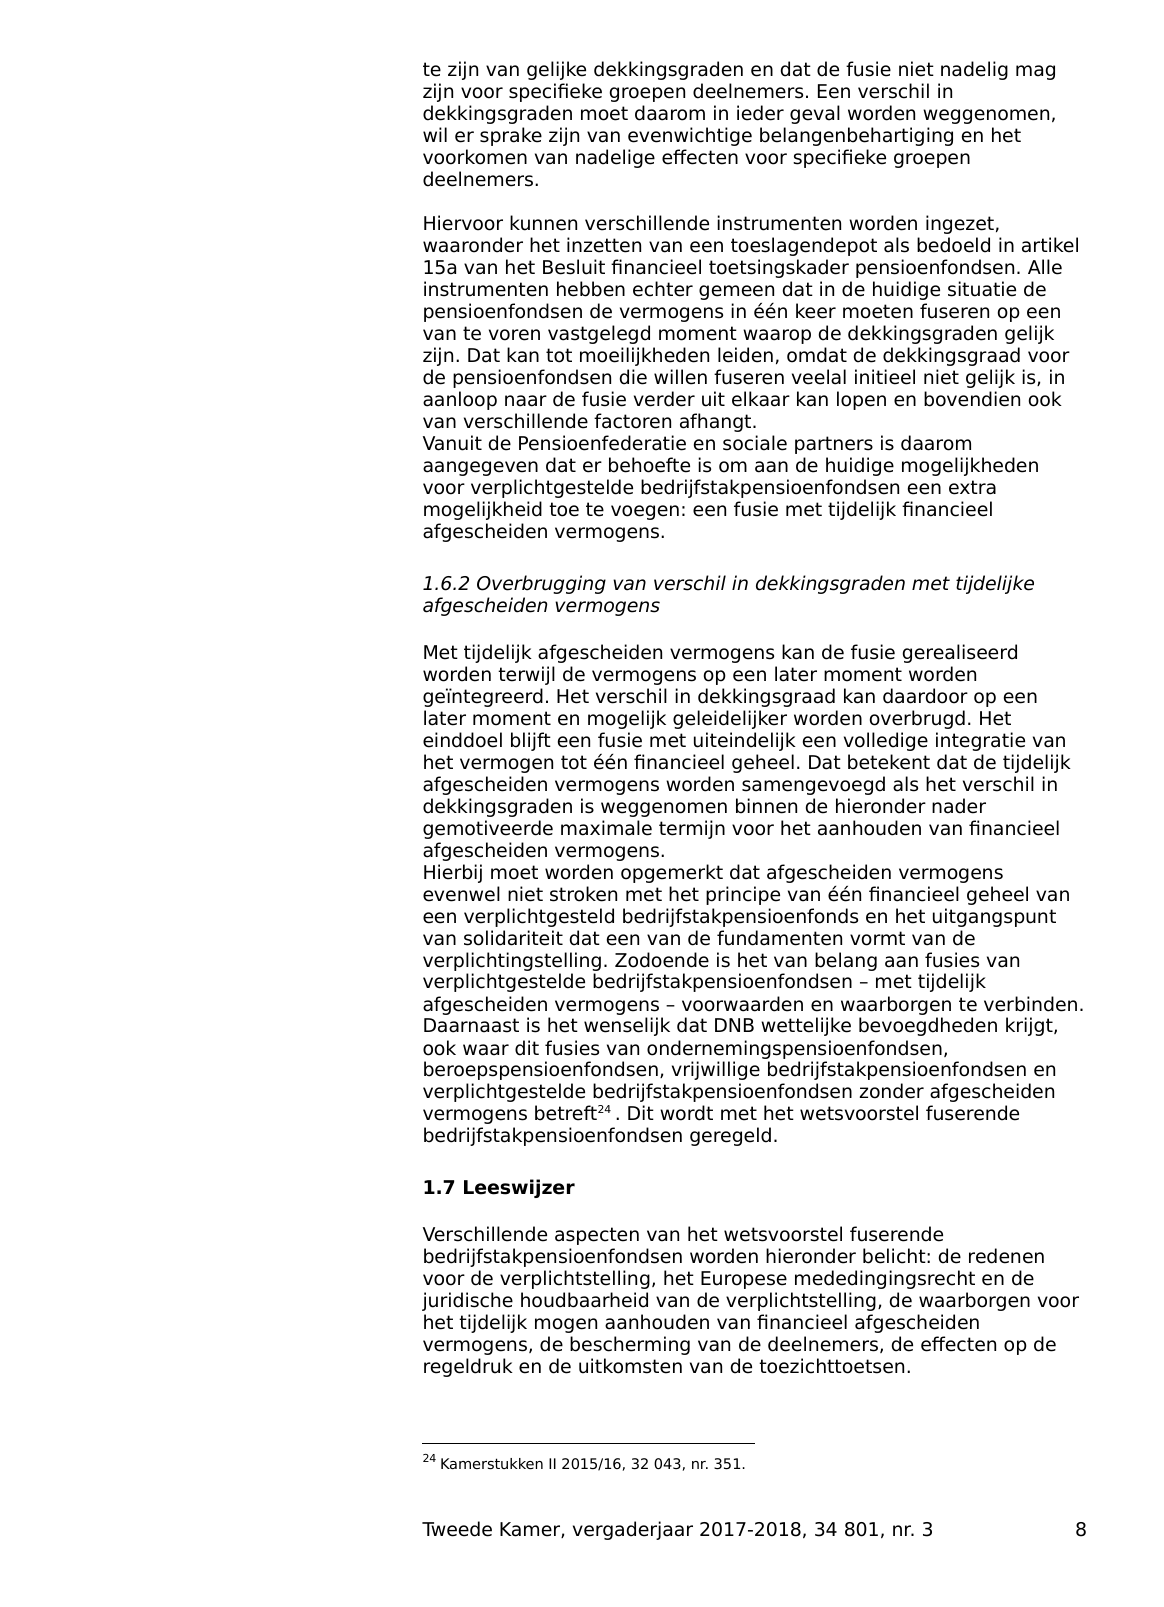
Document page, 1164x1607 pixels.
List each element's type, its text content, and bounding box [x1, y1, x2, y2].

text Vanuit de Pensioenfederatie en sociale partners is daarom aangegeven dat er behoefte is om aan de huidige mogelijkheden voor verplichtgestelde bedrijfstakpensioenfondsen een extra mogelijkheid toe te voegen: een fusie met tijdelijk financieel afgescheiden vermogens. [422, 433, 1087, 543]
text Verschillende aspecten van het wetsvoorstel fuserende bedrijfstakpensioenfondsen worden hieronder belicht: de redenen voor de verplichtstelling, het Europese mededingingsrecht en de juridische houdbaarheid van de verplichtstelling, de waarborgen voor het tijdelijk mogen aanhouden van financieel afgescheiden vermogens, de bescherming van de deelnemers, de effecten op de regeldruk en de uitkomsten van de toezichttoetsen. [422, 1224, 1087, 1378]
text Kamerstukken II 2015/16, 32 043, nr. 351. [422, 1452, 1087, 1474]
subtitle 1.7 Leeswijzer [422, 1177, 1087, 1199]
text Hiervoor kunnen verschillende instrumenten worden ingezet, waaronder het inzetten van een toeslagendepot als bedoeld in artikel 15a van het Besluit financieel toetsingskader pensioenfondsen. Alle instrumenten hebben echter gemeen dat in de huidige situatie de pensioenfondsen de vermogens in één keer moeten fuseren op een van te voren vastgelegd moment waarop de dekkingsgraden gelijk zijn. Dat kan tot moeilijkheden leiden, omdat de dekkingsgraad voor de pensioenfondsen die willen fuseren veelal initieel niet gelijk is, in aanloop naar de fusie verder uit elkaar kan lopen en bovendien ook van verschillende factoren afhangt. [422, 213, 1087, 433]
text Daarnaast is het wenselijk dat DNB wettelijke bevoegdheden krijgt, ook waar dit fusies van ondernemingspensioenfondsen, beroepspensioenfondsen, vrijwillige bedrijfstakpensioenfondsen en verplichtgestelde bedrijfstakpensioenfondsen zonder afgescheiden vermogens betreft. Dit wordt met het wetsvoorstel fuserende bedrijfstakpensioenfondsen geregeld. [422, 1015, 1087, 1147]
text Met tijdelijk afgescheiden vermogens kan de fusie gerealiseerd worden terwijl de vermogens op een later moment worden geïntegreerd. Het verschil in dekkingsgraad kan daardoor op een later moment en mogelijk geleidelijker worden overbrugd. Het einddoel blijft een fusie met uiteindelijk een volledige integratie van het vermogen tot één financieel geheel. Dat betekent dat de tijdelijk afgescheiden vermogens worden samengevoegd als het verschil in dekkingsgraden is weggenomen binnen de hieronder nader gemotiveerde maximale termijn voor het aanhouden van financieel afgescheiden vermogens. [422, 642, 1087, 862]
text Hierbij moet worden opgemerkt dat afgescheiden vermogens evenwel niet stroken met het principe van één financieel geheel van een verplichtgesteld bedrijfstakpensioenfonds en het uitgangspunt van solidariteit dat een van de fundamenten vormt van de verplichtingstelling. Zodoende is het van belang aan fusies van verplichtgestelde bedrijfstakpensioenfondsen – met tijdelijk afgescheiden vermogens – voorwaarden en waarborgen te verbinden. [422, 862, 1087, 1015]
subtitle 1.6.2 Overbrugging van verschil in dekkingsgraden met tijdelijke afgescheiden vermogens [422, 573, 1087, 617]
text te zijn van gelijke dekkingsgraden en dat de fusie niet nadelig mag zijn voor specifieke groepen deelnemers. Een verschil in dekkingsgraden moet daarom in ieder geval worden weggenomen, wil er sprake zijn van evenwichtige belangenbehartiging en het voorkomen van nadelige effecten voor specifieke groepen deelnemers. [422, 59, 1087, 191]
